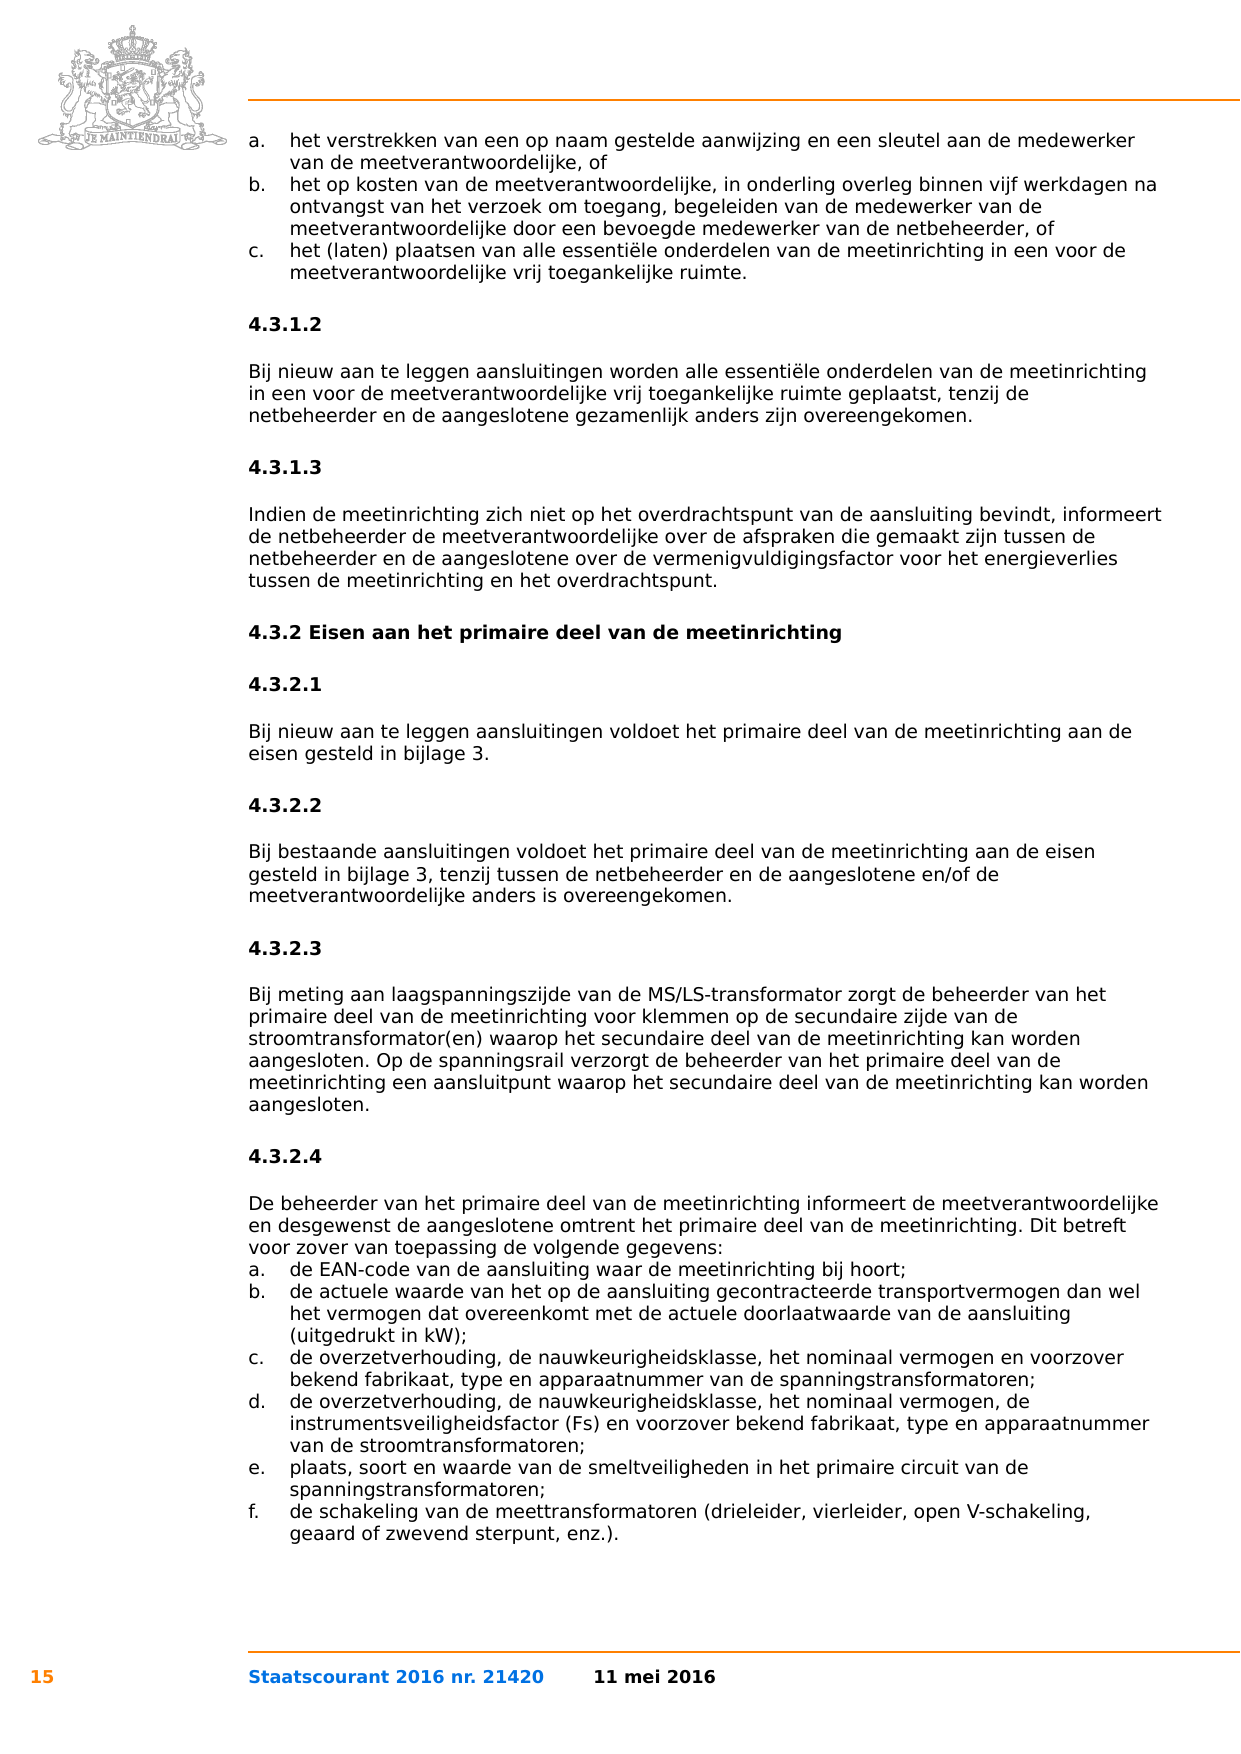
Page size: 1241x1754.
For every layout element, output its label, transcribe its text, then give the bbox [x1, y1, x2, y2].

text b. de actuele waarde van het op de aansluiting gecontracteerde transportvermogen dan wel het vermogen dat overeenkomt met de actuele doorlaatwaarde van de aansluiting (uitgedrukt in kW); [248, 1281, 1163, 1347]
text d. de overzetverhouding, de nauwkeurigheidsklasse, het nominaal vermogen, de instrumentsveiligheidsfactor (Fs) en voorzover bekend fabrikaat, type en apparaatnummer van de stroomtransformatoren; [248, 1391, 1163, 1457]
subtitle 4.3.2.1 [248, 673, 1163, 696]
text a. de EAN-code van de aansluiting waar de meetinrichting bij hoort; [248, 1259, 1163, 1281]
text c. het (laten) plaatsen van alle essentiële onderdelen van de meetinrichting in een voor de meetverantwoordelijke vrij toegankelijke ruimte. [248, 240, 1163, 284]
subtitle 4.3.2 Eisen aan het primaire deel van de meetinrichting [248, 622, 1163, 643]
subtitle 4.3.2.3 [248, 937, 1163, 959]
text De beheerder van het primaire deel van de meetinrichting informeert de meetverantwoordelijke en desgewenst de aangeslotene omtrent het primaire deel van de meetinrichting. Dit betreft voor zover van toepassing de volgende gegevens: [248, 1193, 1163, 1259]
subtitle 4.3.2.2 [248, 794, 1163, 816]
text Bij nieuw aan te leggen aansluitingen worden alle essentiële onderdelen van de meetinrichting in een voor de meetverantwoordelijke vrij toegankelijke ruimte geplaatst, tenzij de netbeheerder en de aangeslotene gezamenlijk anders zijn overeengekomen. [248, 361, 1163, 427]
text e. plaats, soort en waarde van de smeltveiligheden in het primaire circuit van de spanningstransformatoren; [248, 1457, 1163, 1501]
subtitle 4.3.2.4 [248, 1146, 1163, 1168]
text c. de overzetverhouding, de nauwkeurigheidsklasse, het nominaal vermogen en voorzover bekend fabrikaat, type en apparaatnummer van de spanningstransformatoren; [248, 1347, 1163, 1391]
text b. het op kosten van de meetverantwoordelijke, in onderling overleg binnen vijf werkdagen na ontvangst van het verzoek om toegang, begeleiden van de medewerker van de meetverantwoordelijke door een bevoegde medewerker van de netbeheerder, of [248, 174, 1163, 240]
text Bij nieuw aan te leggen aansluitingen voldoet het primaire deel van de meetinrichting aan de eisen gesteld in bijlage 3. [248, 721, 1163, 764]
picture [38, 25, 227, 150]
subtitle 4.3.1.3 [248, 457, 1163, 479]
subtitle 4.3.1.2 [248, 314, 1163, 336]
text Bij meting aan laagspanningszijde van de MS/LS-transformator zorgt de beheerder van het primaire deel van de meetinrichting voor klemmen op de secundaire zijde van de stroomtransformator(en) waarop het secundaire deel van de meetinrichting kan worden aangesloten. Op de spanningsrail verzorgt de beheerder van het primaire deel van de meetinrichting een aansluitpunt waarop het secundaire deel van de meetinrichting kan worden aangesloten. [248, 984, 1163, 1116]
text a. het verstrekken van een op naam gestelde aanwijzing en een sleutel aan de medewerker van de meetverantwoordelijke, of [248, 130, 1163, 174]
text Bij bestaande aansluitingen voldoet het primaire deel van de meetinrichting aan de eisen gesteld in bijlage 3, tenzij tussen de netbeheerder en de aangeslotene en/of de meetverantwoordelijke anders is overeengekomen. [248, 841, 1163, 907]
text f. de schakeling van de meettransformatoren (drieleider, vierleider, open V-schakeling, geaard of zwevend sterpunt, enz.). [248, 1501, 1163, 1545]
text Indien de meetinrichting zich niet op het overdrachtspunt van de aansluiting bevindt, informeert de netbeheerder de meetverantwoordelijke over de afspraken die gemaakt zijn tussen de netbeheerder en de aangeslotene over de vermenigvuldigingsfactor voor het energieverlies tussen de meetinrichting en het overdrachtspunt. [248, 504, 1163, 592]
